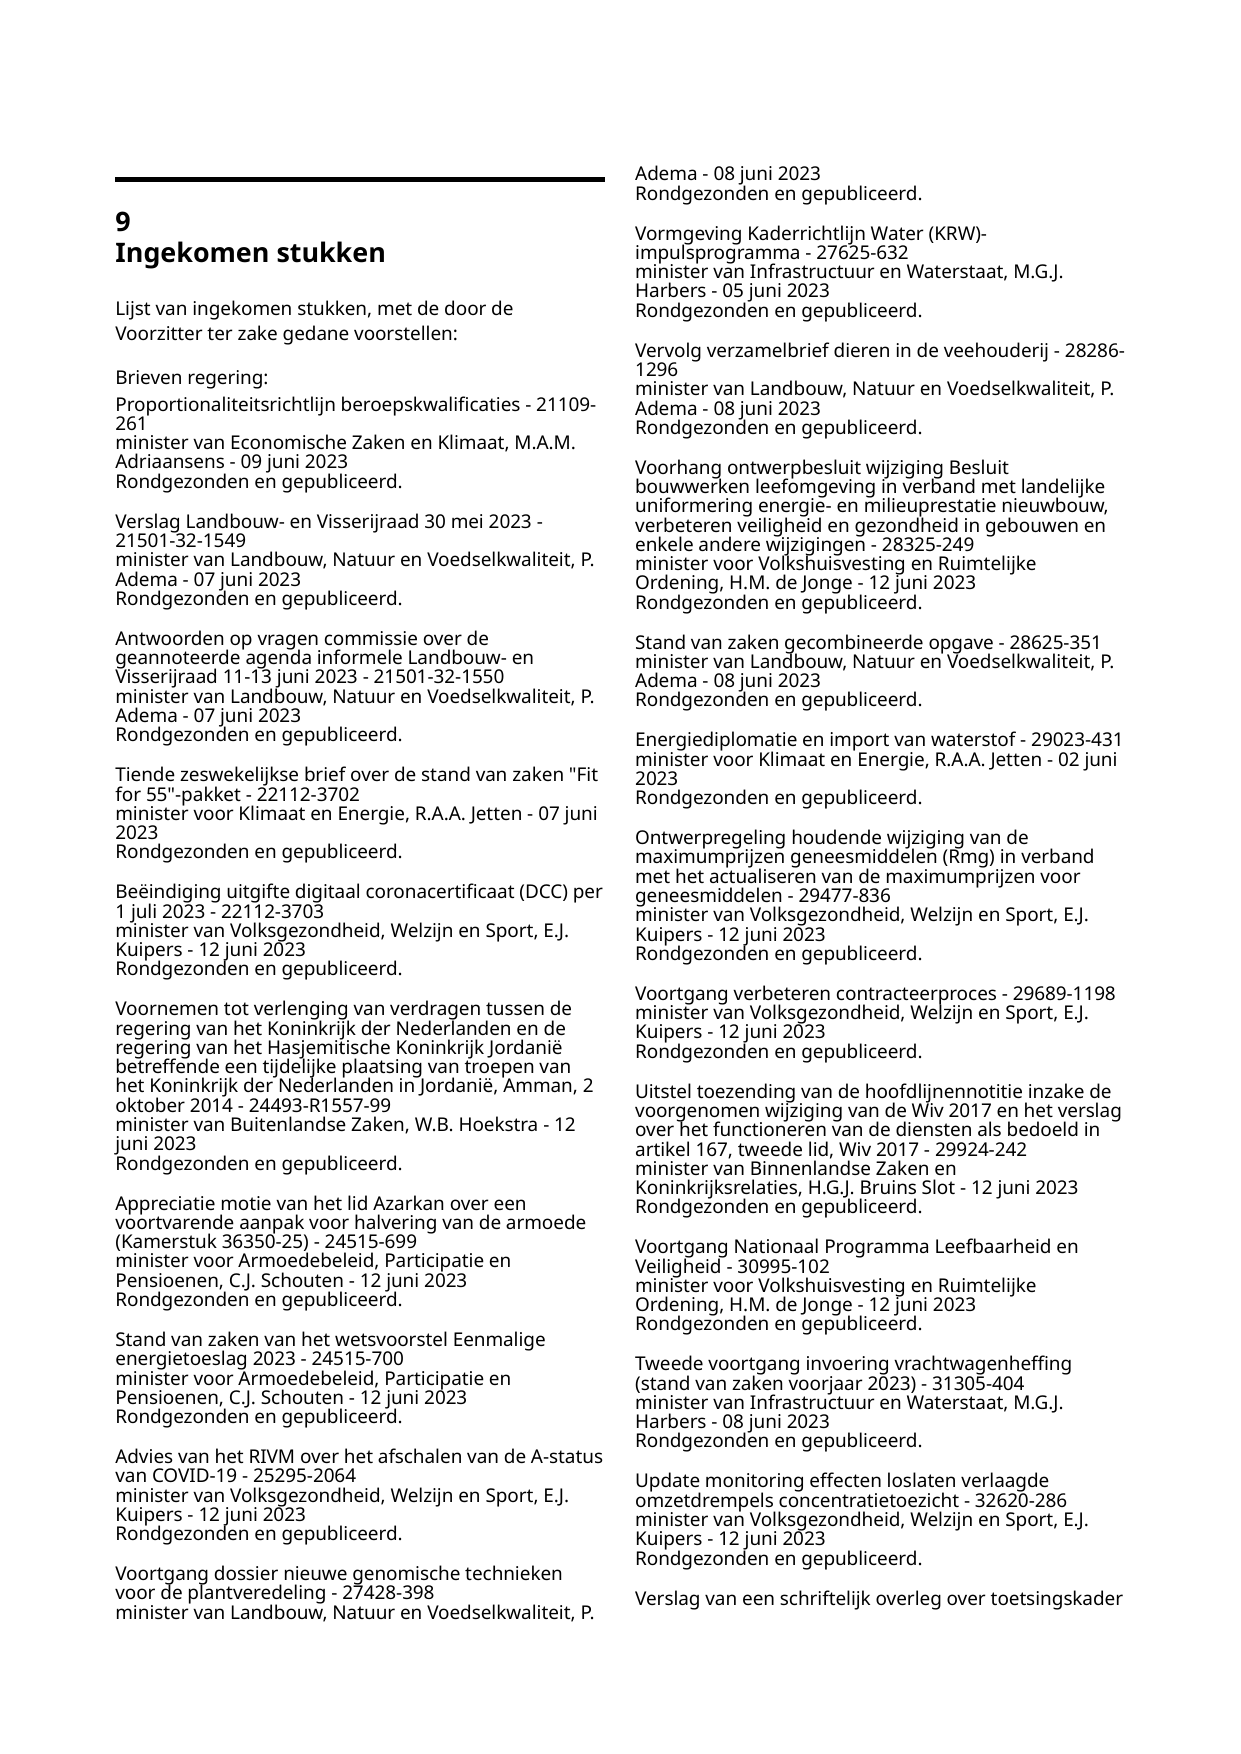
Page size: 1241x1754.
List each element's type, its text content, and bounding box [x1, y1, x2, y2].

text 9 [115, 203, 605, 239]
text Rondgezonden en gepubliceerd. [635, 691, 1125, 711]
text Vormgeving Kaderrichtlijn Water (KRW)-impulsprogramma - 27625-632 [635, 224, 1125, 263]
text Rondgezonden en gepubliceerd. [635, 1198, 1125, 1218]
text Rondgezonden en gepubliceerd. [635, 1315, 1125, 1335]
text Appreciatie motie van het lid Azarkan over een voortvarende aanpak voor halvering van de armoede (Kamerstuk 36350-25) - 24515-699 [115, 1194, 605, 1252]
text Rondgezonden en gepubliceerd. [115, 473, 605, 492]
text Rondgezonden en gepubliceerd. [115, 590, 605, 609]
text Beëindiging uitgifte digitaal coronacertificaat (DCC) per 1 juli 2023 - 22112-3703 [115, 883, 605, 922]
text minister voor Armoedebeleid, Participatie en Pensioenen, C.J. Schouten - 12 juni 2023 [115, 1369, 605, 1408]
text minister voor Volkshuisvesting en Ruimtelijke Ordening, H.M. de Jonge - 12 juni 2023 [635, 555, 1125, 594]
text Rondgezonden en gepubliceerd. [635, 419, 1125, 438]
text Voorhang ontwerpbesluit wijziging Besluit bouwwerken leefomgeving in verband met landelijke uniformering energie- en milieuprestatie nieuwbouw, verbeteren veiligheid en gezondheid in gebouwen en enkele andere wijzigingen - 28325-249 [635, 459, 1125, 555]
text minister voor Klimaat en Energie, R.A.A. Jetten - 02 juni 2023 [635, 751, 1125, 789]
text Antwoorden op vragen commissie over de geannoteerde agenda informele Landbouw- en Visserijraad 11-13 juni 2023 - 21501-32-1550 [115, 630, 605, 688]
text minister van Landbouw, Natuur en Voedselkwaliteit, P. Adema - 07 juni 2023 [115, 688, 605, 726]
text Rondgezonden en gepubliceerd. [115, 960, 605, 980]
text minister van Infrastructuur en Waterstaat, M.G.J. Harbers - 05 juni 2023 [635, 263, 1125, 302]
text Voortgang verbeteren contracteerproces - 29689-1198 [635, 985, 1125, 1004]
text Advies van het RIVM over het afschalen van de A-status van COVID-19 - 25295-2064 [115, 1448, 605, 1487]
text minister van Infrastructuur en Waterstaat, M.G.J. Harbers - 08 juni 2023 [635, 1394, 1125, 1432]
text Vervolg verzamelbrief dieren in de veehouderij - 28286-1296 [635, 342, 1125, 380]
text Update monitoring effecten loslaten verlaagde omzetdrempels concentratietoezicht - 32620-286 [635, 1472, 1125, 1511]
text Lijst van ingekomen stukken, met de door de Voorzitter ter zake gedane voorstellen: [115, 295, 605, 346]
text Adema - 08 juni 2023 [635, 165, 1125, 184]
text Energiediplomatie en import van waterstof - 29023-431 [635, 731, 1125, 751]
text Rondgezonden en gepubliceerd. [635, 302, 1125, 321]
text Rondgezonden en gepubliceerd. [635, 789, 1125, 808]
text Rondgezonden en gepubliceerd. [635, 1043, 1125, 1062]
text minister van Volksgezondheid, Welzijn en Sport, E.J. Kuipers - 12 juni 2023 [115, 922, 605, 960]
text Rondgezonden en gepubliceerd. [115, 1525, 605, 1544]
text Voornemen tot verlenging van verdragen tussen de regering van het Koninkrijk der Nederlanden en de regering van het Hasjemitische Koninkrijk Jordanië betreffende een tijdelijke plaatsing van troepen van het Koninkrijk der Nederlanden in Jordanië, Amman, 2 oktober 2014 - 24493-R1557-99 [115, 1000, 605, 1116]
text Rondgezonden en gepubliceerd. [635, 184, 1125, 204]
text Uitstel toezending van de hoofdlijnennotitie inzake de voorgenomen wijziging van de Wiv 2017 en het verslag over het functioneren van de diensten als bedoeld in artikel 167, tweede lid, Wiv 2017 - 29924-242 [635, 1083, 1125, 1160]
text minister voor Volkshuisvesting en Ruimtelijke Ordening, H.M. de Jonge - 12 juni 2023 [635, 1277, 1125, 1315]
text Rondgezonden en gepubliceerd. [115, 726, 605, 746]
text Stand van zaken van het wetsvoorstel Eenmalige energietoeslag 2023 - 24515-700 [115, 1331, 605, 1369]
text minister van Binnenlandse Zaken en Koninkrijksrelaties, H.G.J. Bruins Slot - 12 juni 2023 [635, 1160, 1125, 1198]
text Rondgezonden en gepubliceerd. [635, 1432, 1125, 1452]
text minister van Landbouw, Natuur en Voedselkwaliteit, P. Adema - 08 juni 2023 [635, 653, 1125, 691]
text Proportionaliteitsrichtlijn beroepskwalificaties - 21109-261 [115, 396, 605, 434]
text Verslag van een schriftelijk overleg over toetsingskader [635, 1589, 1125, 1609]
text minister van Buitenlandse Zaken, W.B. Hoekstra - 12 juni 2023 [115, 1116, 605, 1154]
text minister voor Armoedebeleid, Participatie en Pensioenen, C.J. Schouten - 12 juni 2023 [115, 1252, 605, 1291]
text Rondgezonden en gepubliceerd. [115, 1291, 605, 1310]
text Rondgezonden en gepubliceerd. [115, 1154, 605, 1174]
text Voortgang Nationaal Programma Leefbaarheid en Veiligheid - 30995-102 [635, 1238, 1125, 1277]
text Ingekomen stukken [115, 239, 605, 283]
text minister van Volksgezondheid, Welzijn en Sport, E.J. Kuipers - 12 juni 2023 [635, 1004, 1125, 1043]
text Rondgezonden en gepubliceerd. [635, 1549, 1125, 1569]
text Tiende zeswekelijkse brief over de stand van zaken "Fit for 55"-pakket - 22112-3702 [115, 766, 605, 805]
text minister van Landbouw, Natuur en Voedselkwaliteit, P. Adema - 08 juni 2023 [635, 380, 1125, 419]
text Verslag Landbouw- en Visserijraad 30 mei 2023 - 21501-32-1549 [115, 513, 605, 551]
text minister van Volksgezondheid, Welzijn en Sport, E.J. Kuipers - 12 juni 2023 [635, 906, 1125, 945]
text minister voor Klimaat en Energie, R.A.A. Jetten - 07 juni 2023 [115, 805, 605, 843]
text Rondgezonden en gepubliceerd. [115, 1408, 605, 1427]
text Rondgezonden en gepubliceerd. [115, 843, 605, 863]
text minister van Volksgezondheid, Welzijn en Sport, E.J. Kuipers - 12 juni 2023 [115, 1487, 605, 1525]
text minister van Volksgezondheid, Welzijn en Sport, E.J. Kuipers - 12 juni 2023 [635, 1511, 1125, 1549]
text Voortgang dossier nieuwe genomische technieken voor de plantveredeling - 27428-398 [115, 1565, 605, 1604]
text Rondgezonden en gepubliceerd. [635, 594, 1125, 613]
text Tweede voortgang invoering vrachtwagenheffing (stand van zaken voorjaar 2023) - 31305-404 [635, 1355, 1125, 1394]
text Brieven regering: [115, 364, 605, 390]
text Stand van zaken gecombineerde opgave - 28625-351 [635, 634, 1125, 653]
text minister van Landbouw, Natuur en Voedselkwaliteit, P. Adema - 07 juni 2023 [115, 551, 605, 590]
text minister van Landbouw, Natuur en Voedselkwaliteit, P. [115, 1604, 605, 1623]
text Rondgezonden en gepubliceerd. [635, 945, 1125, 964]
text minister van Economische Zaken en Klimaat, M.A.M. Adriaansens - 09 juni 2023 [115, 434, 605, 473]
text Ontwerpregeling houdende wijziging van de maximumprijzen geneesmiddelen (Rmg) in verband met het actualiseren van de maximumprijzen voor geneesmiddelen - 29477-836 [635, 829, 1125, 906]
